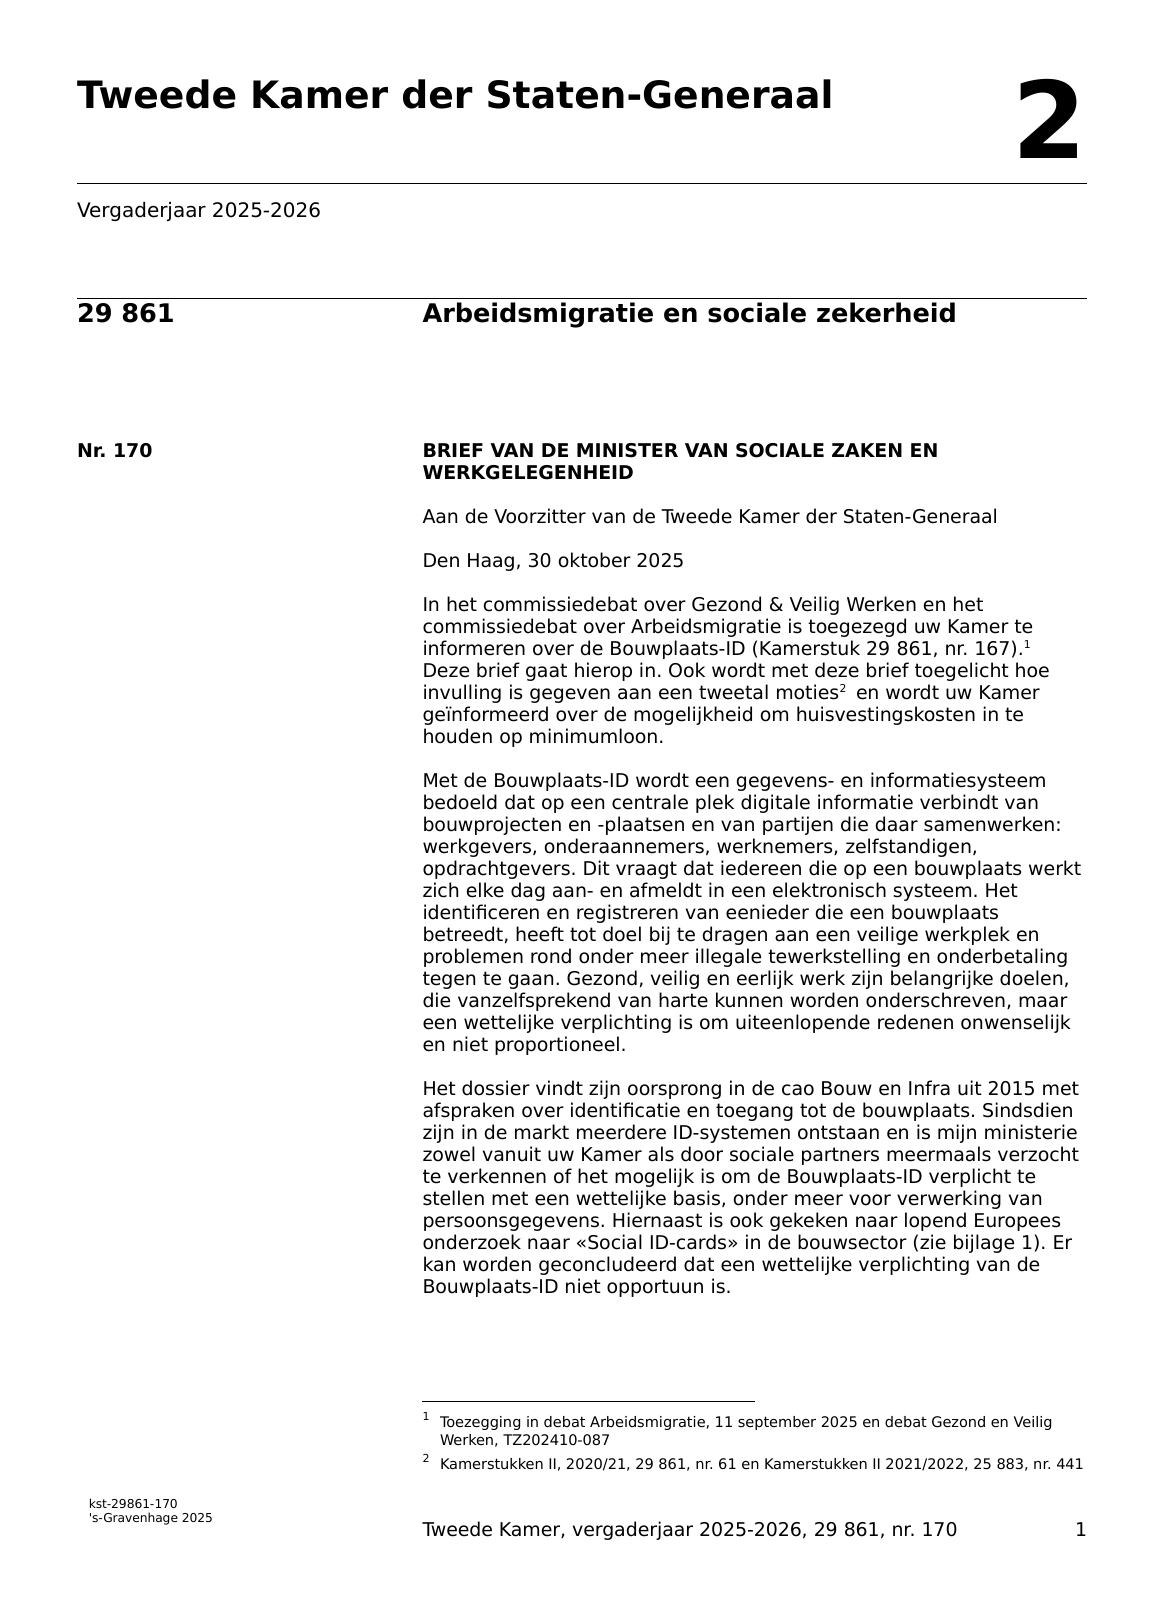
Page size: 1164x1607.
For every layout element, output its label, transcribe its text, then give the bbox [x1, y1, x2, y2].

table_header Tweede Kamer der Staten-Generaal [77, 59, 886, 183]
text kst-29861-170 [88, 1497, 323, 1511]
text Met de Bouwplaats-ID wordt een gegevens- en informatiesysteem bedoeld dat op een centrale plek digitale informatie verbindt van bouwprojecten en -plaatsen en van partijen die daar samenwerken: werkgevers, onderaannemers, werknemers, zelfstandigen, opdrachtgevers. Dit vraagt dat iedereen die op een bouwplaats werkt zich elke dag aan- en afmeldt in een elektronisch systeem. Het identificeren en registreren van eenieder die een bouwplaats betreedt, heeft tot doel bij te dragen aan een veilige werkplek en problemen rond onder meer illegale tewerkstelling en onderbetaling tegen te gaan. Gezond, veilig en eerlijk werk zijn belangrijke doelen, die vanzelfsprekend van harte kunnen worden onderschreven, maar een wettelijke verplichting is om uiteenlopende redenen onwenselijk en niet proportioneel. [422, 770, 1087, 1056]
text 's-Gravenhage 2025 [88, 1511, 323, 1525]
table_header 2 [886, 59, 1087, 183]
subtitle Nr. 170 BRIEF VAN DE MINISTER VAN SOCIALE ZAKEN EN WERKGELEGENHEID [77, 440, 1087, 484]
text Kamerstukken II, 2020/21, 29 861, nr. 61 en Kamerstukken II 2021/2022, 25 883, nr. 441 [422, 1452, 1087, 1474]
text In het commissiedebat over Gezond & Veilig Werken en het commissiedebat over Arbeidsmigratie is toegezegd uw Kamer te informeren over de Bouwplaats-ID (Kamerstuk 29 861, nr. 167). Deze brief gaat hierop in. Ook wordt met deze brief toegelicht hoe invulling is gegeven aan een tweetal moties en wordt uw Kamer geïnformeerd over de mogelijkheid om huisvestingskosten in te houden op minimumloon. [422, 594, 1087, 748]
table_cell Vergaderjaar 2025-2026 [77, 184, 1087, 298]
text Den Haag, 30 oktober 2025 [422, 550, 1087, 572]
subtitle 29 861 Arbeidsmigratie en sociale zekerheid [77, 299, 1087, 329]
text Aan de Voorzitter van de Tweede Kamer der Staten-Generaal [422, 506, 1087, 528]
text Toezegging in debat Arbeidsmigratie, 11 september 2025 en debat Gezond en Veilig Werken, TZ202410-087 [422, 1410, 1087, 1449]
text Het dossier vindt zijn oorsprong in de cao Bouw en Infra uit 2015 met afspraken over identificatie en toegang tot de bouwplaats. Sindsdien zijn in de markt meerdere ID-systemen ontstaan en is mijn ministerie zowel vanuit uw Kamer als door sociale partners meermaals verzocht te verkennen of het mogelijk is om de Bouwplaats-ID verplicht te stellen met een wettelijke basis, onder meer voor verwerking van persoonsgegevens. Hiernaast is ook gekeken naar lopend Europees onderzoek naar «Social ID-cards» in de bouwsector (zie bijlage 1). Er kan worden geconcludeerd dat een wettelijke verplichting van de Bouwplaats-ID niet opportuun is. [422, 1078, 1087, 1298]
